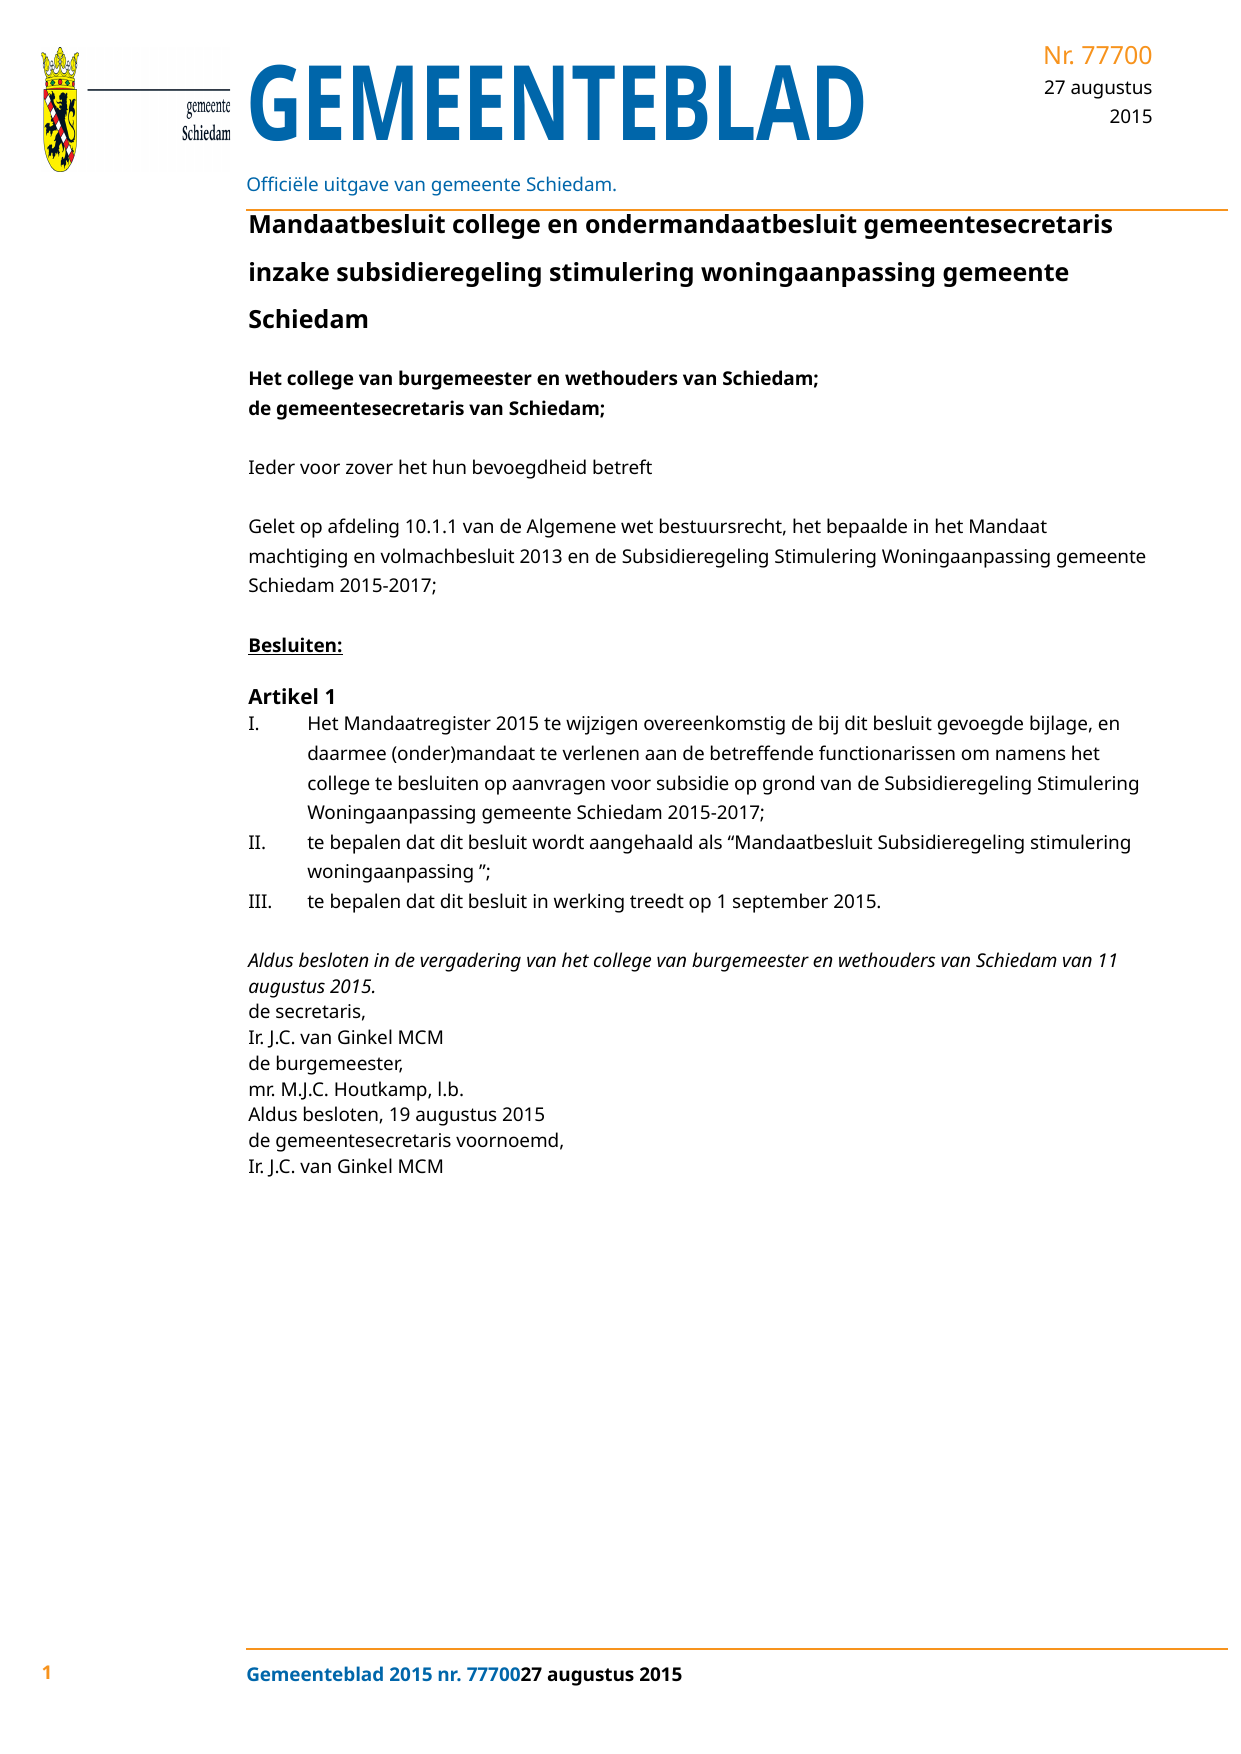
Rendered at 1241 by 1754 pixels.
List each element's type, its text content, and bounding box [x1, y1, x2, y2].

list te bepalen dat dit besluit wordt aangehaald als “Mandaatbesluit Subsidieregeling stimulering woningaanpassing ”; [248, 829, 1152, 884]
text Ir. J.C. van Ginkel MCM [248, 1153, 1152, 1179]
list te bepalen dat dit besluit in werking treedt op 1 september 2015. [248, 888, 1152, 914]
text Ieder voor zover het hun bevoegdheid betreft [248, 454, 1152, 480]
text Aldus besloten, 19 augustus 2015 [248, 1102, 1152, 1127]
list Het Mandaatregister 2015 te wijzigen overeenkomstig de bij dit besluit gevoegde bijlage, en daarmee (onder)mandaat te verlenen aan de betreffende functionarissen om namens het college te besluiten op aanvragen voor subsidie op grond van de Subsidieregeling Stimulering Woningaanpassing gemeente Schiedam 2015-2017; [248, 711, 1152, 825]
text Besluiten: [248, 632, 1152, 657]
picture [41, 47, 231, 172]
text de gemeentesecretaris voornoemd, [248, 1127, 1152, 1153]
text Artikel 1 [248, 682, 1152, 711]
text Gelet op afdeling 10.1.1 van de Algemene wet bestuursrecht, het bepaalde in het Mandaat machtiging en volmachbesluit 2013 en de Subsidieregeling Stimulering Woningaanpassing gemeente Schiedam 2015-2017; [248, 513, 1152, 598]
text Het college van burgemeester en wethouders van Schiedam; [248, 366, 1152, 391]
text Ir. J.C. van Ginkel MCM [248, 1024, 1152, 1050]
text de secretaris, [248, 999, 1152, 1024]
text Aldus besloten in de vergadering van het college van burgemeester en wethouders van Schiedam van 11 augustus 2015. [248, 947, 1152, 999]
text de gemeentesecretaris van Schiedam; [248, 395, 1152, 421]
text de burgemeester, [248, 1050, 1152, 1076]
text Mandaatbesluit college en ondermandaatbesluit gemeentesecretaris inzake subsidieregeling stimulering woningaanpassing gemeente Schiedam [248, 211, 1152, 336]
text mr. M.J.C. Houtkamp, l.b. [248, 1076, 1152, 1102]
